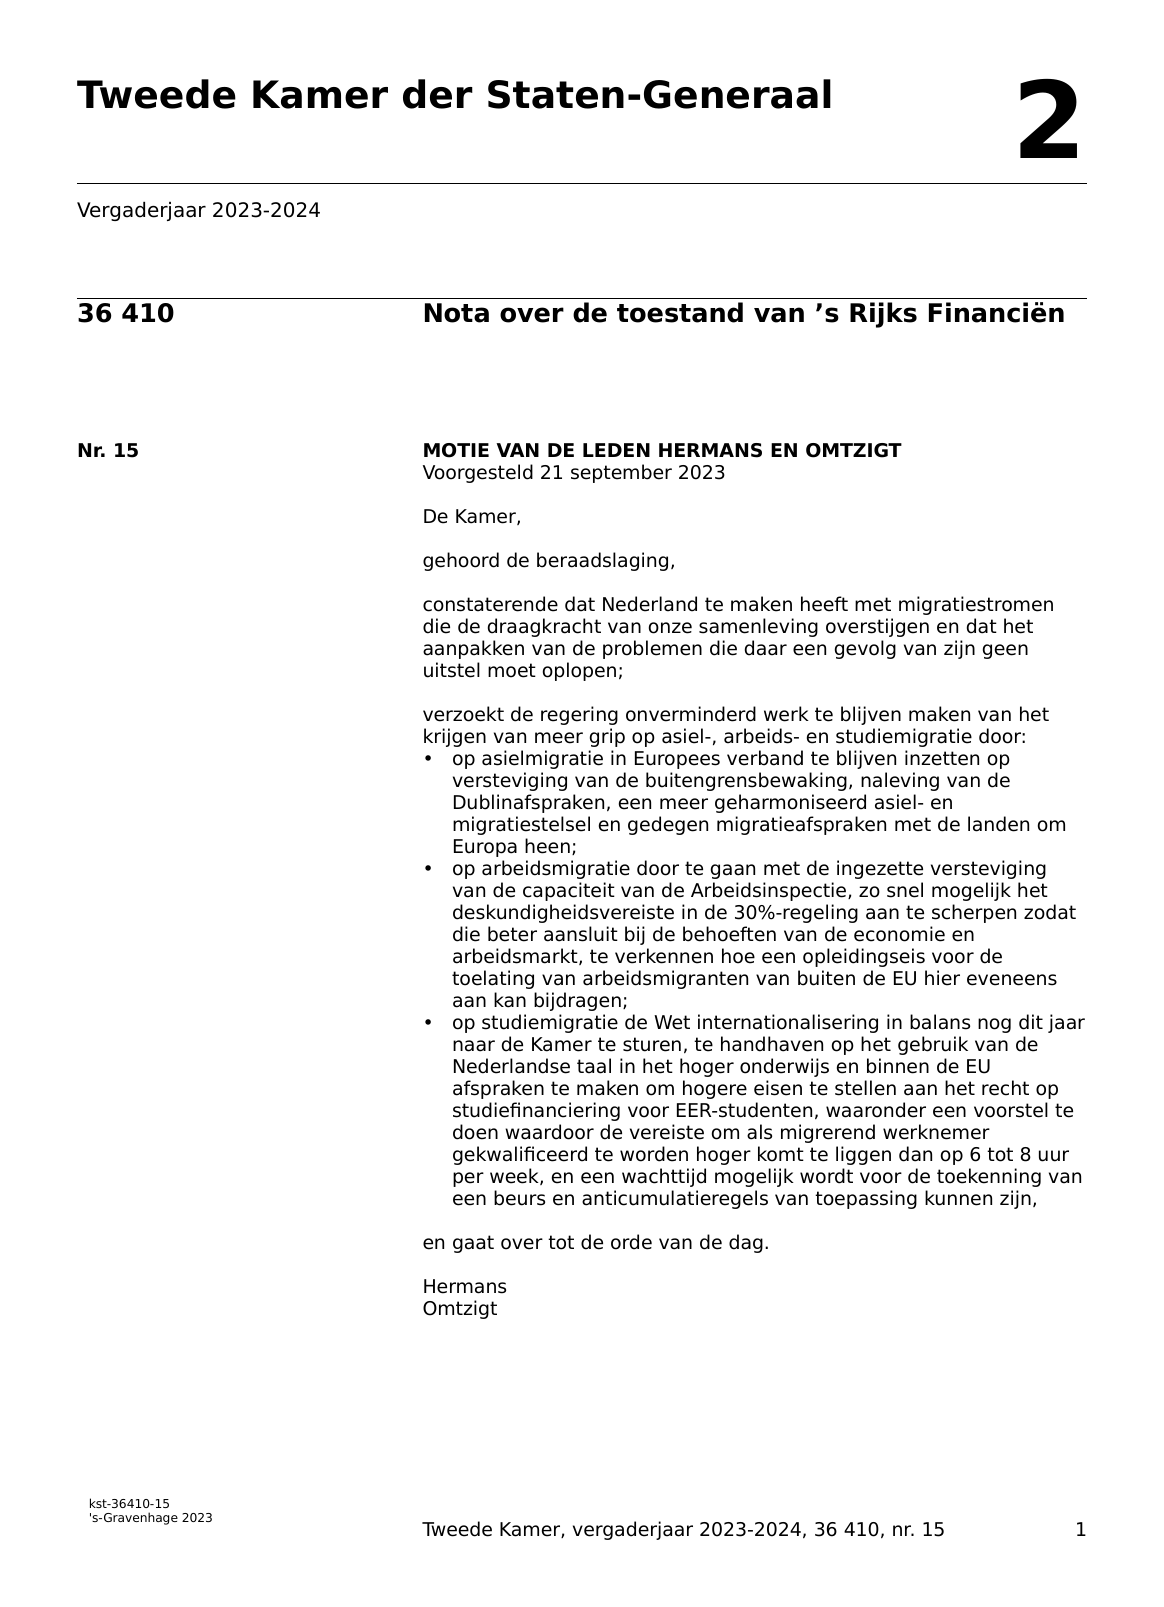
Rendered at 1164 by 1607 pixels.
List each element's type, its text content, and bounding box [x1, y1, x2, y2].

subtitle Nr. 15 MOTIE VAN DE LEDEN HERMANS EN OMTZIGT [77, 440, 1087, 462]
text 's-Gravenhage 2023 [88, 1511, 323, 1525]
table_header 2 [886, 59, 1087, 183]
text gehoord de beraadslaging, [422, 550, 1087, 572]
text Voorgesteld 21 september 2023 [422, 462, 1087, 484]
text constaterende dat Nederland te maken heeft met migratiestromen die de draagkracht van onze samenleving overstijgen en dat het aanpakken van de problemen die daar een gevolg van zijn geen uitstel moet oplopen; [422, 594, 1087, 682]
text De Kamer, [422, 506, 1087, 528]
table_header Tweede Kamer der Staten-Generaal [77, 59, 886, 183]
text verzoekt de regering onverminderd werk te blijven maken van het krijgen van meer grip op asiel-, arbeids- en studiemigratie door: [422, 704, 1087, 748]
text en gaat over tot de orde van de dag. [422, 1232, 1087, 1254]
subtitle 36 410 Nota over de toestand van ’s Rijks Financiën [77, 299, 1087, 329]
text kst-36410-15 [88, 1497, 323, 1511]
text Hermans [422, 1276, 1087, 1298]
text • op arbeidsmigratie door te gaan met de ingezette versteviging van de capaciteit van de Arbeidsinspectie, zo snel mogelijk het deskundigheidsvereiste in de 30%-regeling aan te scherpen zodat die beter aansluit bij de behoeften van de economie en arbeidsmarkt, te verkennen hoe een opleidingseis voor de toelating van arbeidsmigranten van buiten de EU hier eveneens aan kan bijdragen; [422, 858, 1087, 1012]
table_cell Vergaderjaar 2023-2024 [77, 184, 1087, 298]
text • op asielmigratie in Europees verband te blijven inzetten op versteviging van de buitengrensbewaking, naleving van de Dublinafspraken, een meer geharmoniseerd asiel- en migratiestelsel en gedegen migratieafspraken met de landen om Europa heen; [422, 748, 1087, 858]
text Omtzigt [422, 1298, 1087, 1320]
text • op studiemigratie de Wet internationalisering in balans nog dit jaar naar de Kamer te sturen, te handhaven op het gebruik van de Nederlandse taal in het hoger onderwijs en binnen de EU afspraken te maken om hogere eisen te stellen aan het recht op studiefinanciering voor EER-studenten, waaronder een voorstel te doen waardoor de vereiste om als migrerend werknemer gekwalificeerd te worden hoger komt te liggen dan op 6 tot 8 uur per week, en een wachttijd mogelijk wordt voor de toekenning van een beurs en anticumulatieregels van toepassing kunnen zijn, [422, 1012, 1087, 1210]
